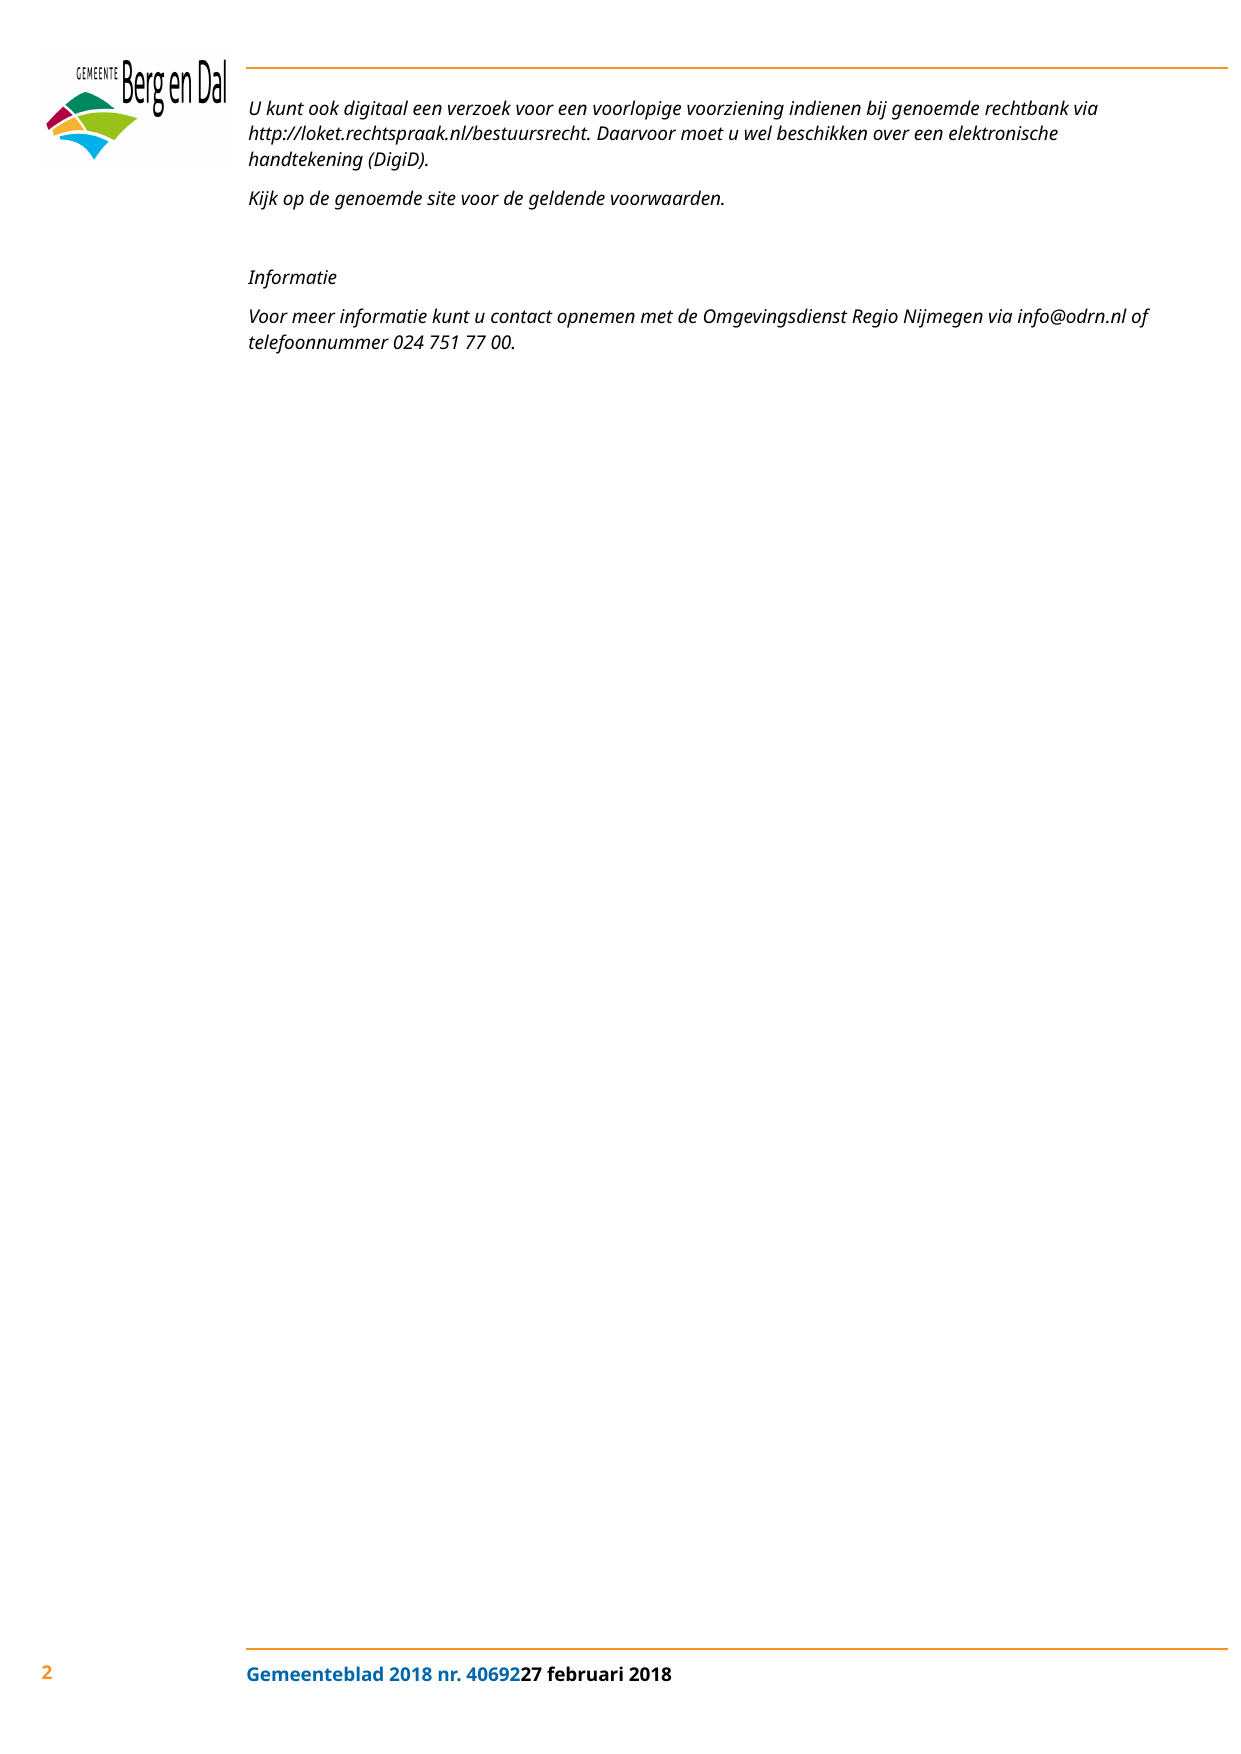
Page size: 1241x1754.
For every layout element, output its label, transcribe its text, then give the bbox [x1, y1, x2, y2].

text Kijk op de genoemde site voor de geldende voorwaarden. [248, 186, 1152, 211]
text Informatie [248, 264, 1152, 290]
text U kunt ook digitaal een verzoek voor een voorlopige voorziening indienen bij genoemde rechtbank via http://loket.rechtspraak.nl/bestuursrecht. Daarvoor moet u wel beschikken over een elektronische handtekening (DigiD). [248, 95, 1152, 172]
text Voor meer informatie kunt u contact opnemen met de Omgevingsdienst Regio Nijmegen via info@odrn.nl of telefoonnummer 024 751 77 00. [248, 303, 1152, 355]
picture [41, 47, 231, 172]
